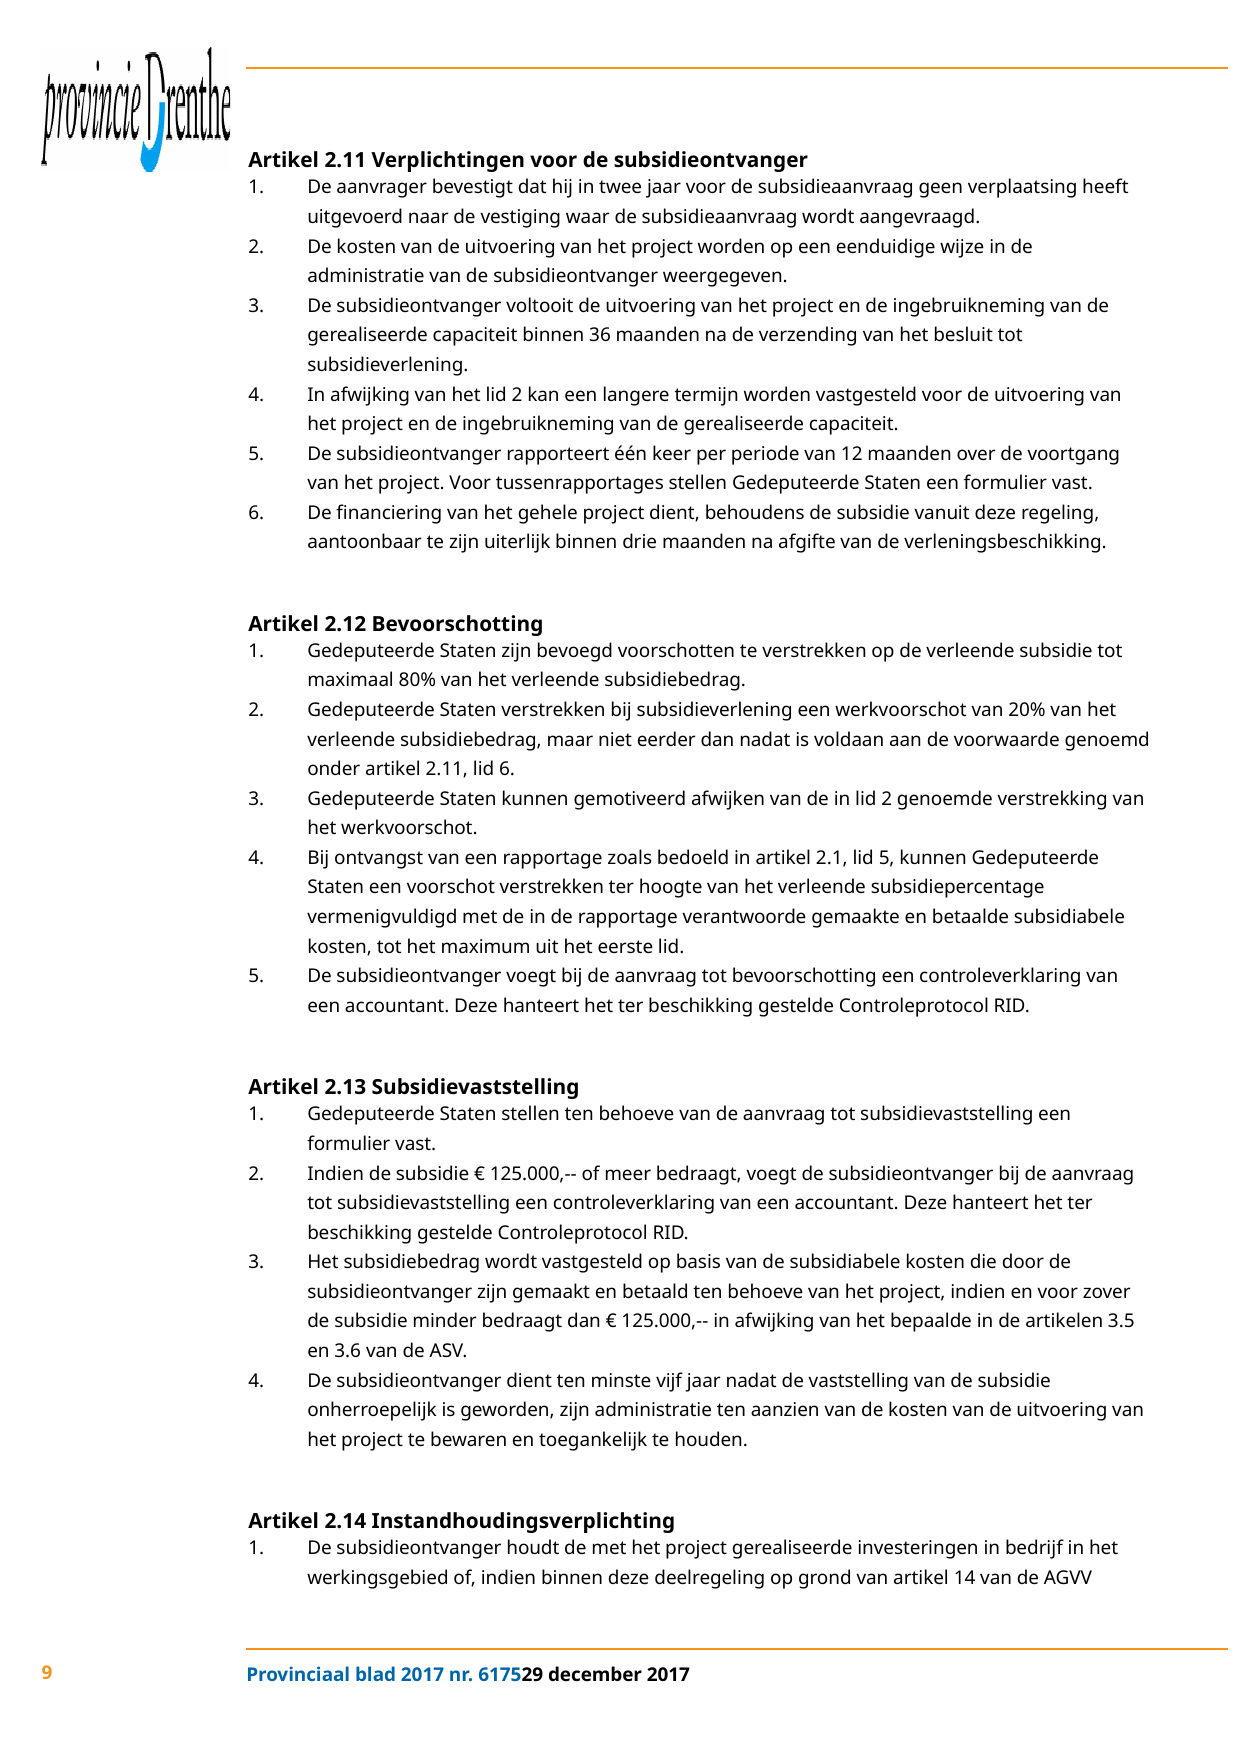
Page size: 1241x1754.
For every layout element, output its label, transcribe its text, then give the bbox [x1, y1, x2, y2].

list Indien de subsidie € 125.000,-- of meer bedraagt, voegt de subsidieontvanger bij de aanvraag tot subsidievaststelling een controleverklaring van een accountant. Deze hanteert het ter beschikking gestelde Controleprotocol RID. [248, 1160, 1152, 1244]
list Gedeputeerde Staten kunnen gemotiveerd afwijken van de in lid 2 genoemde verstrekking van het werkvoorschot. [248, 785, 1152, 840]
list Gedeputeerde Staten zijn bevoegd voorschotten te verstrekken op de verleende subsidie tot maximaal 80% van het verleende subsidiebedrag. [248, 637, 1152, 692]
text Artikel 2.14 Instandhoudingsverplichting [248, 1506, 1152, 1534]
text Artikel 2.13 Subsidievaststelling [248, 1072, 1152, 1101]
list De subsidieontvanger dient ten minste vijf jaar nadat de vaststelling van de subsidie onherroepelijk is geworden, zijn administratie ten aanzien van de kosten van de uitvoering van het project te bewaren en toegankelijk te houden. [248, 1367, 1152, 1452]
list In afwijking van het lid 2 kan een langere termijn worden vastgesteld voor de uitvoering van het project en de ingebruikneming van de gerealiseerde capaciteit. [248, 381, 1152, 436]
list De kosten van de uitvoering van het project worden op een eenduidige wijze in de administratie van de subsidieontvanger weergegeven. [248, 233, 1152, 288]
list De financiering van het gehele project dient, behoudens de subsidie vanuit deze regeling, aantoonbaar te zijn uiterlijk binnen drie maanden na afgifte van de verleningsbeschikking. [248, 499, 1152, 554]
list Bij ontvangst van een rapportage zoals bedoeld in artikel 2.1, lid 5, kunnen Gedeputeerde Staten een voorschot verstrekken ter hoogte van het verleende subsidiepercentage vermenigvuldigd met de in de rapportage verantwoorde gemaakte en betaalde subsidiabele kosten, tot het maximum uit het eerste lid. [248, 844, 1152, 959]
list De subsidieontvanger rapporteert één keer per periode van 12 maanden over de voortgang van het project. Voor tussenrapportages stellen Gedeputeerde Staten een formulier vast. [248, 440, 1152, 495]
list De aanvrager bevestigt dat hij in twee jaar voor de subsidieaanvraag geen verplaatsing heeft uitgevoerd naar de vestiging waar de subsidieaanvraag wordt aangevraagd. [248, 174, 1152, 229]
list Gedeputeerde Staten stellen ten behoeve van de aanvraag tot subsidievaststelling een formulier vast. [248, 1101, 1152, 1156]
text Artikel 2.11 Verplichtingen voor de subsidieontvanger [248, 145, 1152, 174]
list De subsidieontvanger voltooit de uitvoering van het project en de ingebruikneming van de gerealiseerde capaciteit binnen 36 maanden na de verzending van het besluit tot subsidieverlening. [248, 292, 1152, 377]
list Het subsidiebedrag wordt vastgesteld op basis van de subsidiabele kosten die door de subsidieontvanger zijn gemaakt en betaald ten behoeve van het project, indien en voor zover de subsidie minder bedraagt dan € 125.000,-- in afwijking van het bepaalde in de artikelen 3.5 en 3.6 van de ASV. [248, 1248, 1152, 1363]
list Gedeputeerde Staten verstrekken bij subsidieverlening een werkvoorschot van 20% van het verleende subsidiebedrag, maar niet eerder dan nadat is voldaan aan de voorwaarde genoemd onder artikel 2.11, lid 6. [248, 696, 1152, 781]
list De subsidieontvanger voegt bij de aanvraag tot bevoorschotting een controleverklaring van een accountant. Deze hanteert het ter beschikking gestelde Controleprotocol RID. [248, 962, 1152, 1018]
text Artikel 2.12 Bevoorschotting [248, 609, 1152, 637]
list De subsidieontvanger houdt de met het project gerealiseerde investeringen in bedrijf in het werkingsgebied of, indien binnen deze deelregeling op grond van artikel 14 van de AGVV [248, 1534, 1152, 1590]
picture [41, 47, 231, 172]
